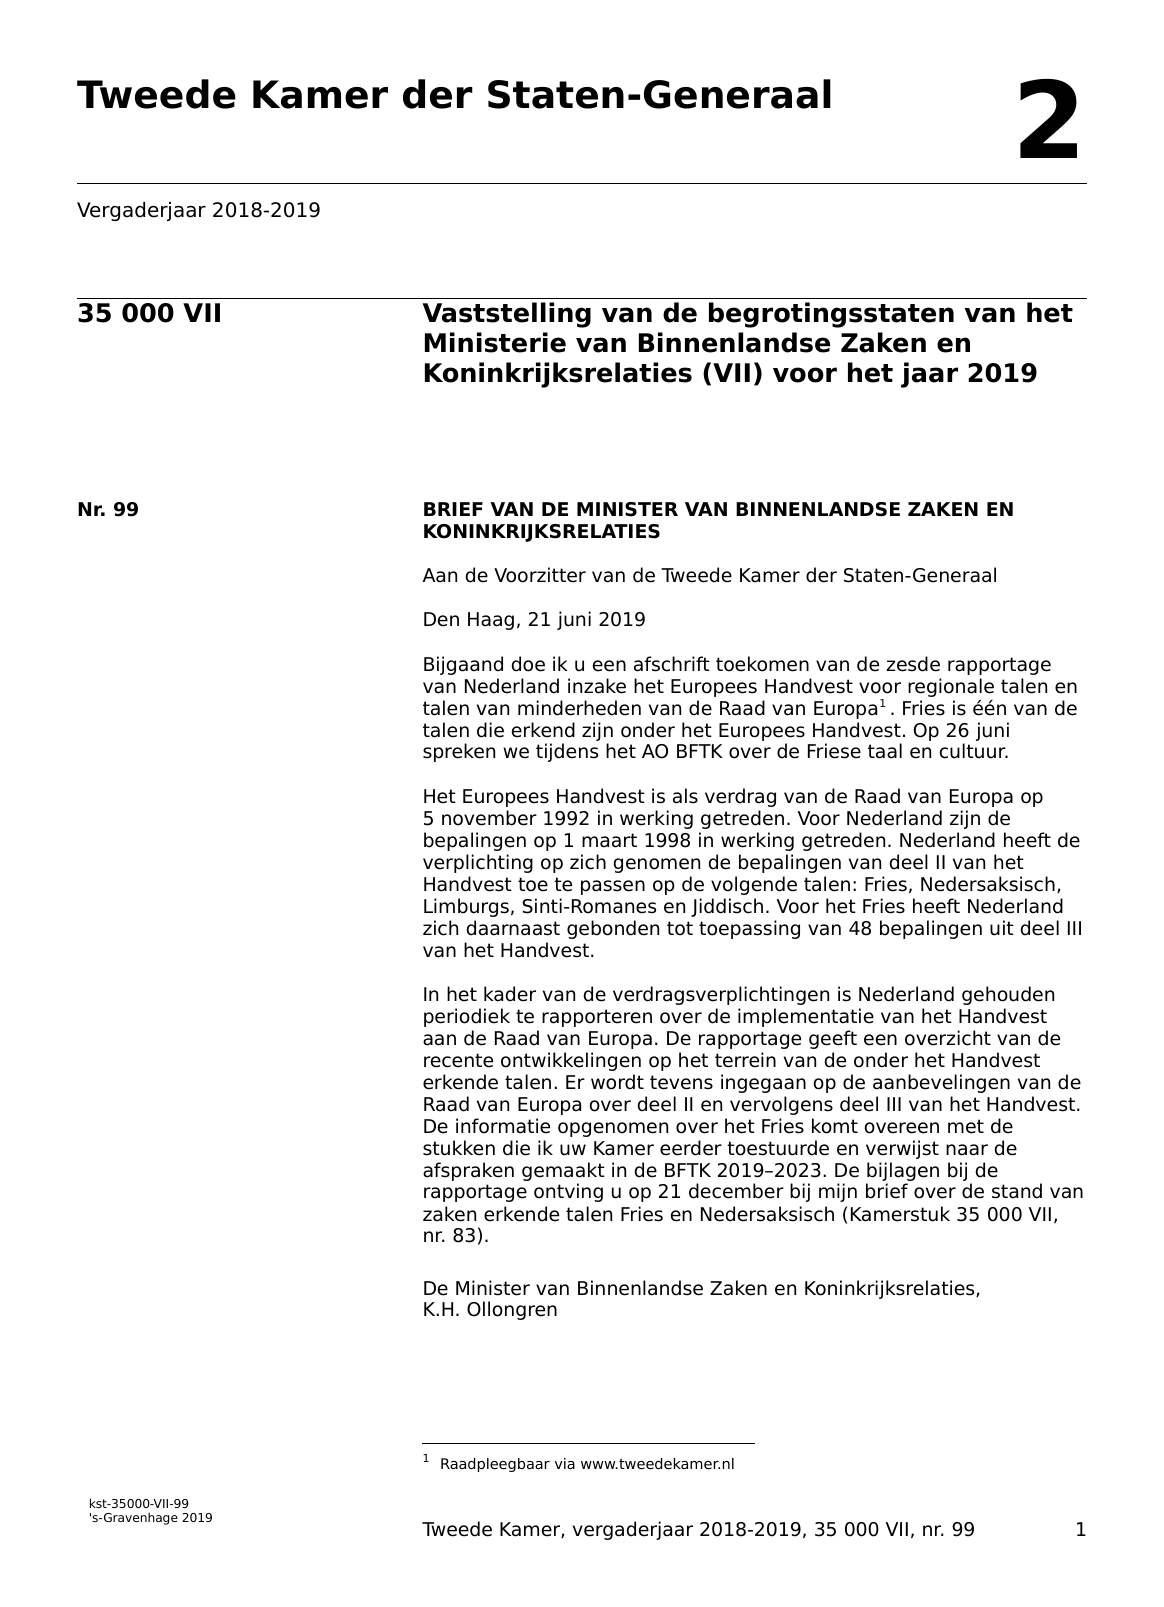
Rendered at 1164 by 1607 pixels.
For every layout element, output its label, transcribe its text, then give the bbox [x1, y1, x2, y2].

table_cell Vergaderjaar 2018-2019 [77, 184, 1087, 298]
text kst-35000-VII-99 [88, 1497, 323, 1511]
text Het Europees Handvest is als verdrag van de Raad van Europa op 5 november 1992 in werking getreden. Voor Nederland zijn de bepalingen op 1 maart 1998 in werking getreden. Nederland heeft de verplichting op zich genomen de bepalingen van deel II van het Handvest toe te passen op de volgende talen: Fries, Nedersaksisch, Limburgs, Sinti-Romanes en Jiddisch. Voor het Fries heeft Nederland zich daarnaast gebonden tot toepassing van 48 bepalingen uit deel III van het Handvest. [422, 786, 1087, 961]
text 's-Gravenhage 2019 [88, 1511, 323, 1525]
text Raadpleegbaar via www.tweedekamer.nl [422, 1452, 1087, 1474]
table_header Tweede Kamer der Staten-Generaal [77, 59, 886, 183]
table_header 2 [886, 59, 1087, 183]
text Aan de Voorzitter van de Tweede Kamer der Staten-Generaal [422, 565, 1087, 587]
subtitle 35 000 VII Vaststelling van de begrotingsstaten van het Ministerie van Binnenlandse Zaken en Koninkrijksrelaties (VII) voor het jaar 2019 [77, 299, 1087, 388]
text In het kader van de verdragsverplichtingen is Nederland gehouden periodiek te rapporteren over de implementatie van het Handvest aan de Raad van Europa. De rapportage geeft een overzicht van de recente ontwikkelingen op het terrein van de onder het Handvest erkende talen. Er wordt tevens ingegaan op de aanbevelingen van de Raad van Europa over deel II en vervolgens deel III van het Handvest. De informatie opgenomen over het Fries komt overeen met de stukken die ik uw Kamer eerder toestuurde en verwijst naar de afspraken gemaakt in de BFTK 2019–2023. De bijlagen bij de rapportage ontving u op 21 december bij mijn brief over de stand van zaken erkende talen Fries en Nedersaksisch (Kamerstuk 35 000 VII, nr. 83). [422, 984, 1087, 1247]
text De Minister van Binnenlandse Zaken en Koninkrijksrelaties, K.H. Ollongren [422, 1277, 1087, 1321]
subtitle Nr. 99 BRIEF VAN DE MINISTER VAN BINNENLANDSE ZAKEN EN KONINKRIJKSRELATIES [77, 499, 1087, 543]
text Bijgaand doe ik u een afschrift toekomen van de zesde rapportage van Nederland inzake het Europees Handvest voor regionale talen en talen van minderheden van de Raad van Europa. Fries is één van de talen die erkend zijn onder het Europees Handvest. Op 26 juni spreken we tijdens het AO BFTK over de Friese taal en cultuur. [422, 653, 1087, 763]
text Den Haag, 21 juni 2019 [422, 609, 1087, 631]
